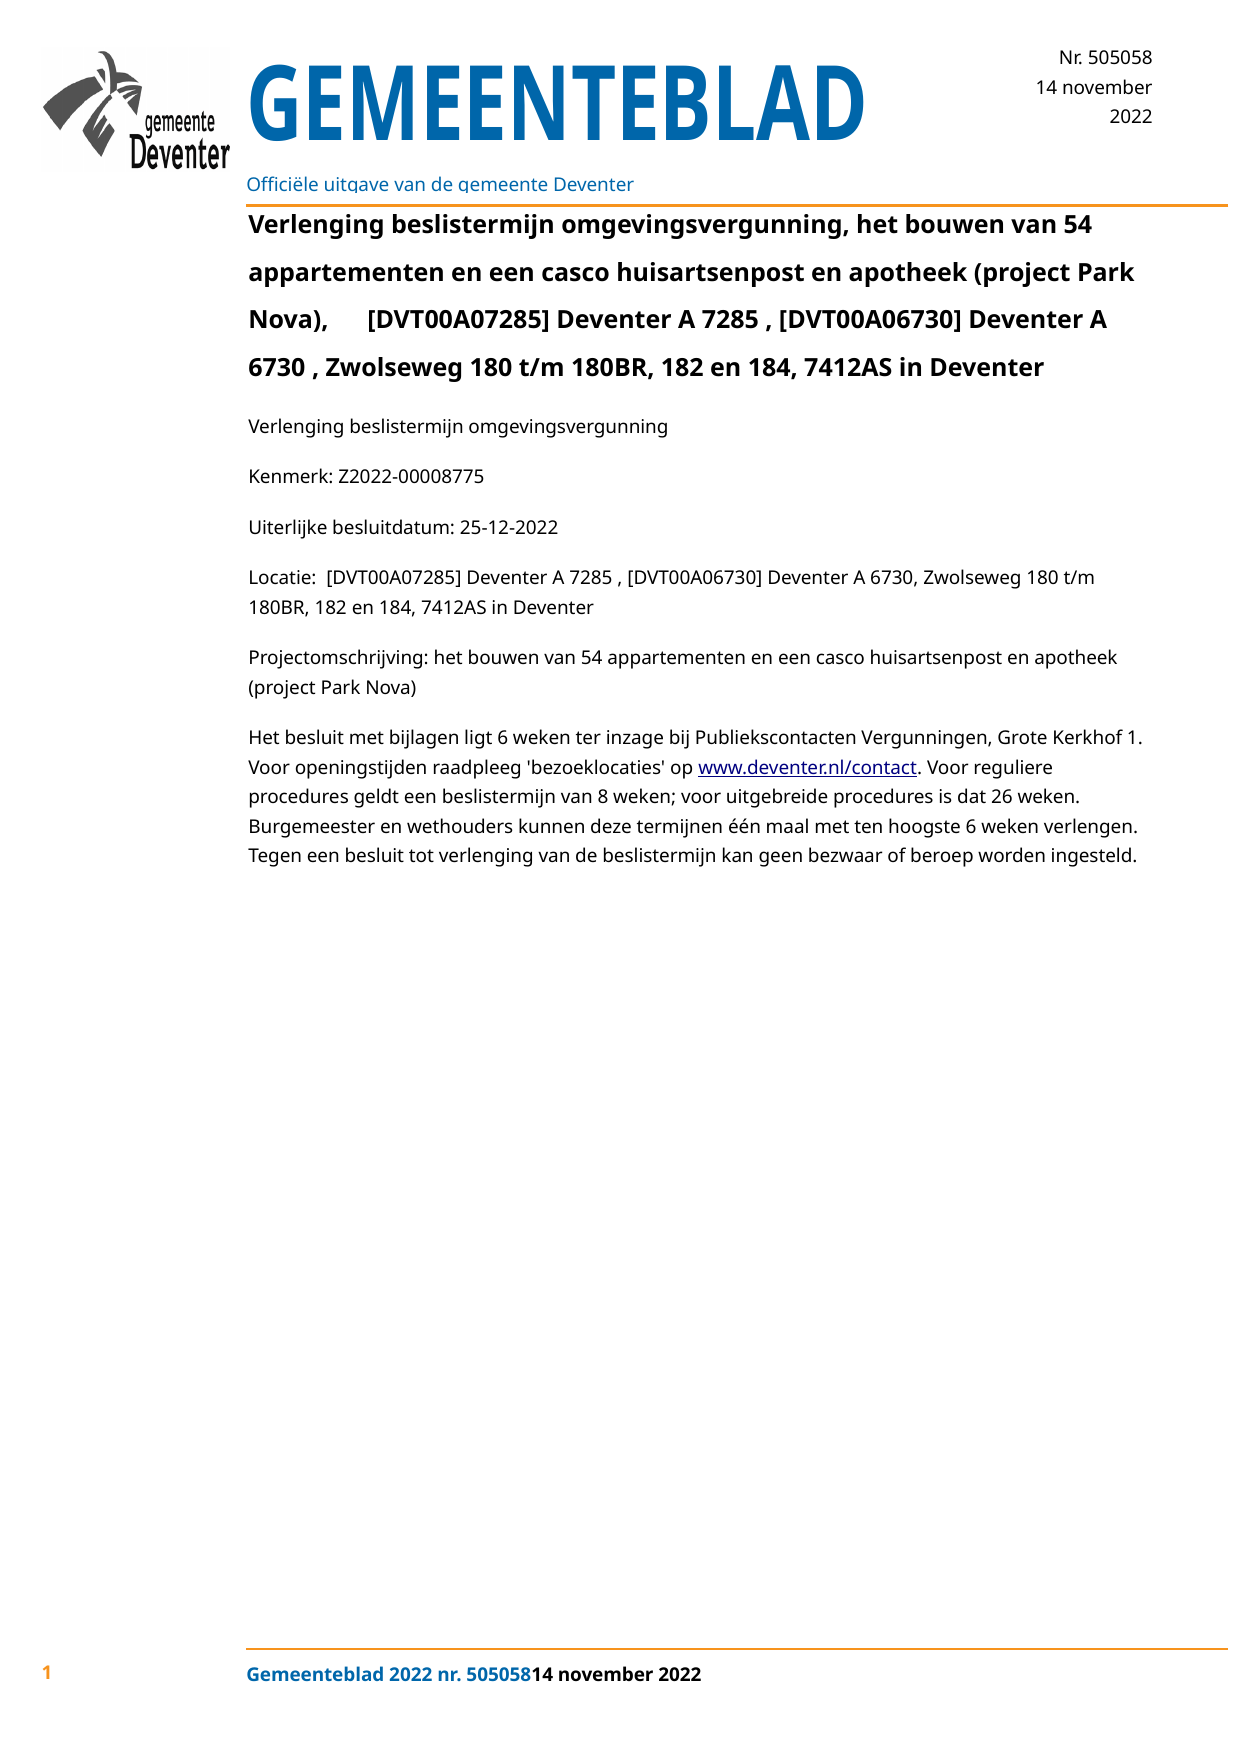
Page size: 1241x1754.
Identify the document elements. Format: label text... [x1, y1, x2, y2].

text Verlenging beslistermijn omgevingsvergunning, het bouwen van 54 appartementen en een casco huisartsenpost en apotheek (project Park Nova), [DVT00A07285] Deventer A 7285 , [DVT00A06730] Deventer A 6730 , Zwolseweg 180 t/m 180BR, 182 en 184, 7412AS in Deventer [248, 207, 1152, 384]
picture [41, 47, 231, 172]
text Het besluit met bijlagen ligt 6 weken ter inzage bij Publiekscontacten Vergunningen, Grote Kerkhof 1. Voor openingstijden raadpleeg 'bezoeklocaties' op www.deventer.nl/contact. Voor reguliere procedures geldt een beslistermijn van 8 weken; voor uitgebreide procedures is dat 26 weken. Burgemeester en wethouders kunnen deze termijnen één maal met ten hoogste 6 weken verlengen. Tegen een besluit tot verlenging van de beslistermijn kan geen bezwaar of beroep worden ingesteld. [248, 724, 1152, 868]
text Kenmerk: Z2022-00008775 [248, 463, 1152, 489]
text Uiterlijke besluitdatum: 25-12-2022 [248, 514, 1152, 540]
text Locatie: [DVT00A07285] Deventer A 7285 , [DVT00A06730] Deventer A 6730, Zwolseweg 180 t/m 180BR, 182 en 184, 7412AS in Deventer [248, 564, 1152, 620]
text Verlenging beslistermijn omgevingsvergunning [248, 413, 1152, 439]
text Projectomschrijving: het bouwen van 54 appartementen en een casco huisartsenpost en apotheek (project Park Nova) [248, 644, 1152, 700]
